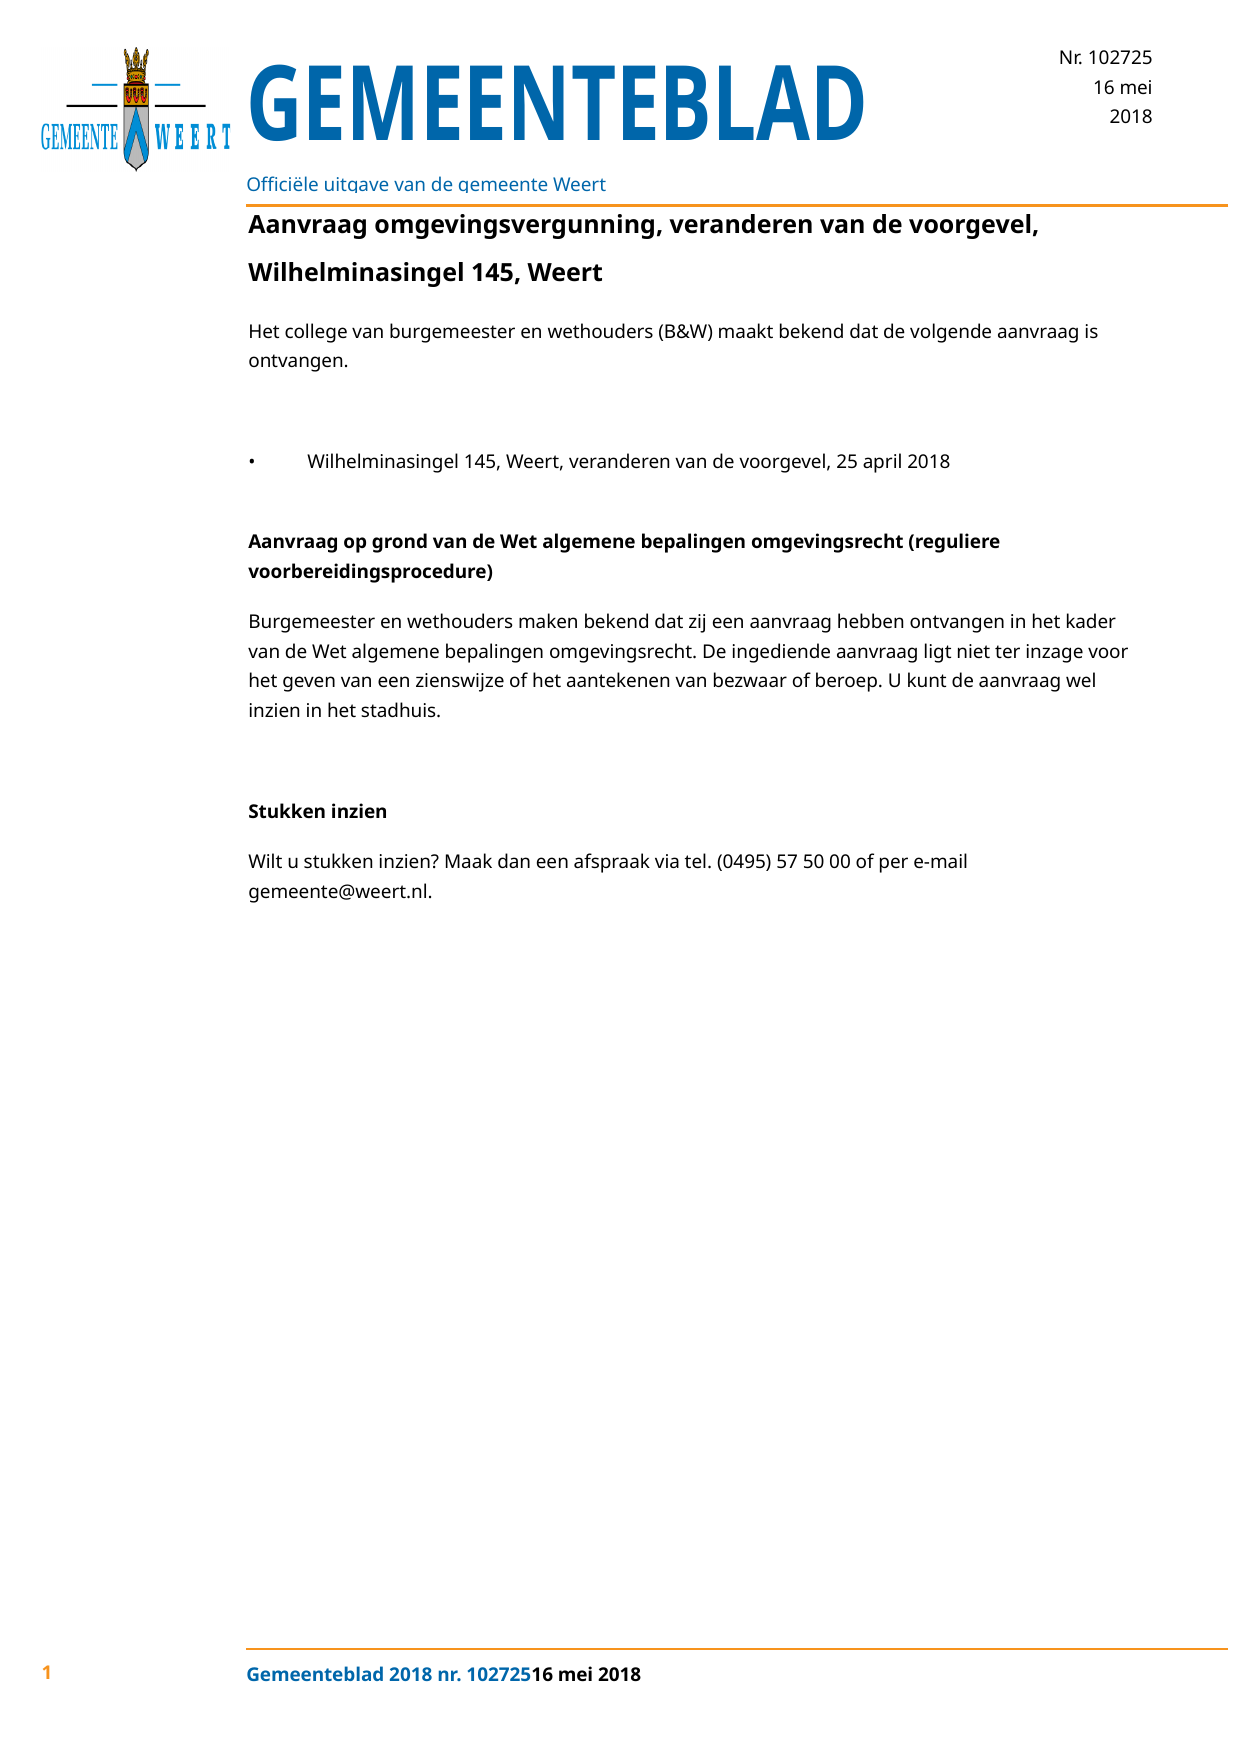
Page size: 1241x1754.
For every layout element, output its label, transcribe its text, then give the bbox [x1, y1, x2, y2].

text Wilt u stukken inzien? Maak dan een afspraak via tel. (0495) 57 50 00 of per e-mail gemeente@weert.nl. [248, 848, 1152, 904]
text Aanvraag op grond van de Wet algemene bepalingen omgevingsrecht (reguliere voorbereidingsprocedure) [248, 528, 1152, 584]
picture [41, 47, 231, 172]
text Aanvraag omgevingsvergunning, veranderen van de voorgevel, Wilhelminasingel 145, Weert [248, 207, 1152, 288]
list Wilhelminasingel 145, Weert, veranderen van de voorgevel, 25 april 2018 [248, 448, 1152, 474]
text Stukken inzien [248, 798, 1152, 824]
text Burgemeester en wethouders maken bekend dat zij een aanvraag hebben ontvangen in het kader van de Wet algemene bepalingen omgevingsrecht. De ingediende aanvraag ligt niet ter inzage voor het geven van een zienswijze of het aantekenen van bezwaar of beroep. U kunt de aanvraag wel inzien in het stadhuis. [248, 608, 1152, 723]
text Het college van burgemeester en wethouders (B&W) maakt bekend dat de volgende aanvraag is ontvangen. [248, 318, 1152, 373]
